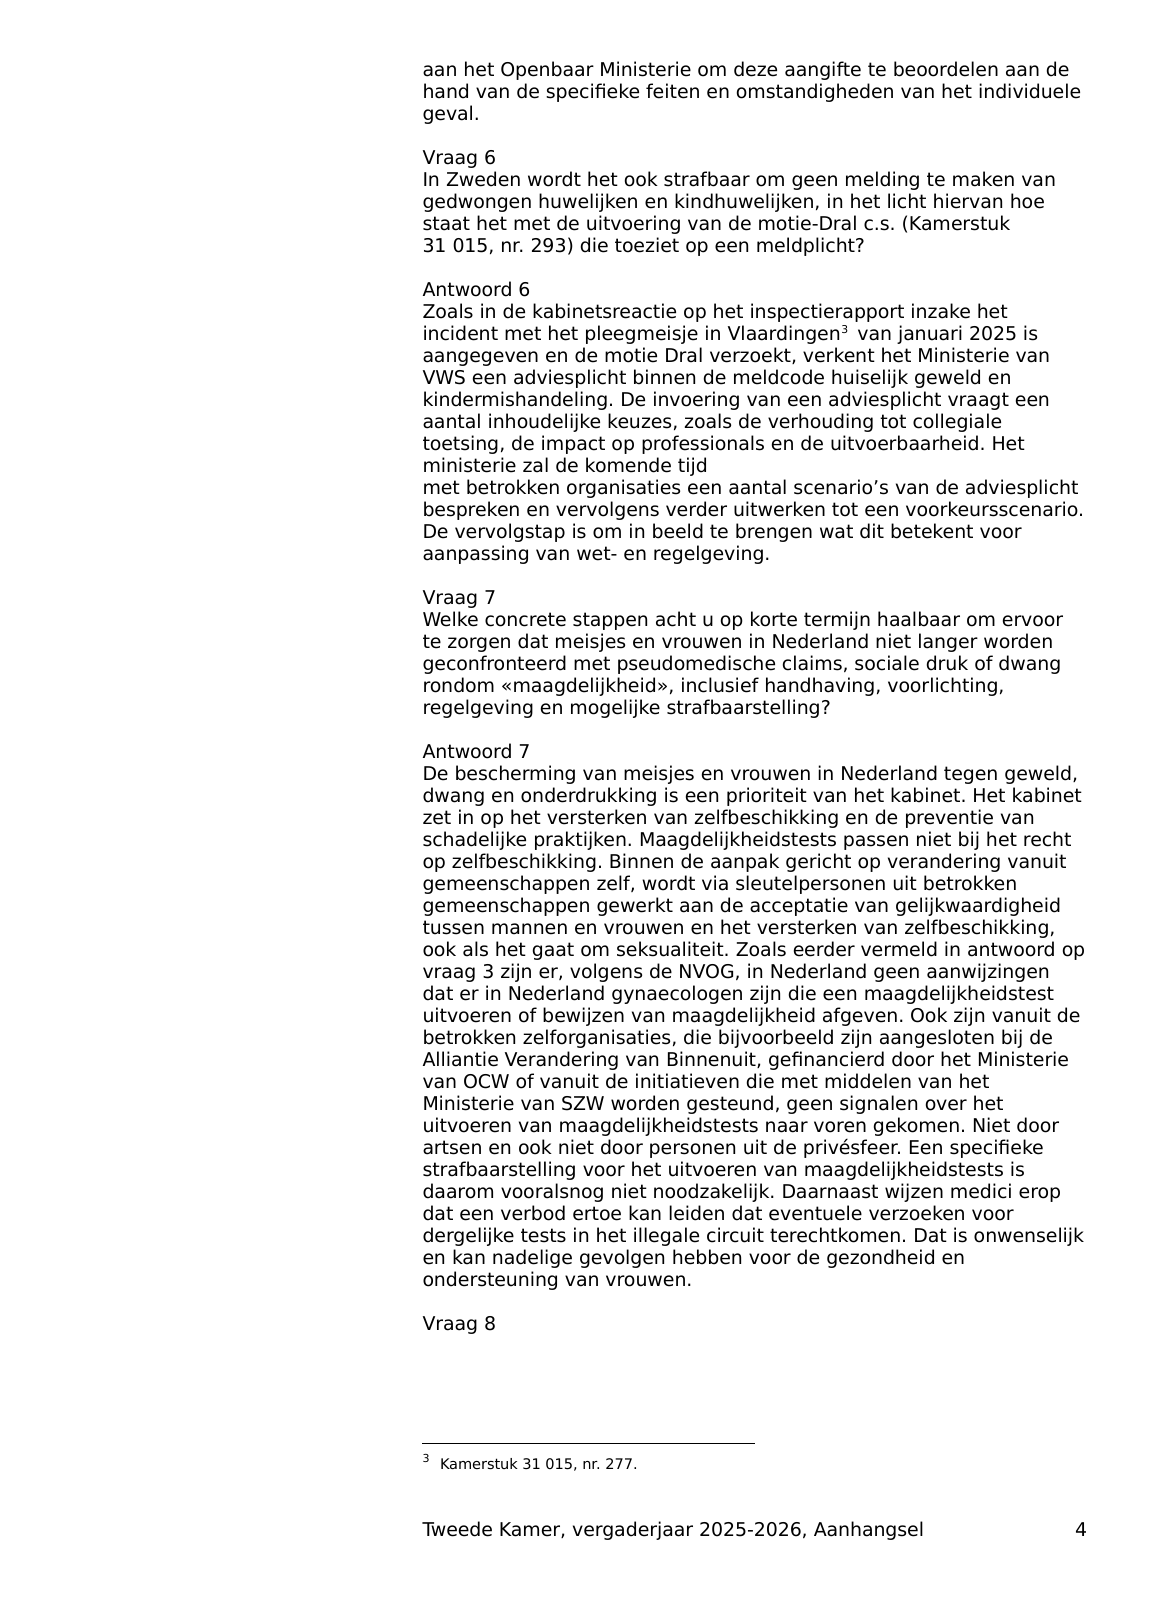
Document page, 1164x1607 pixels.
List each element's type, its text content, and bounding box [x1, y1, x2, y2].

text Vraag 7 [422, 587, 1087, 609]
text Kamerstuk 31 015, nr. 277. [422, 1452, 1087, 1474]
text De bescherming van meisjes en vrouwen in Nederland tegen geweld, dwang en onderdrukking is een prioriteit van het kabinet. Het kabinet zet in op het versterken van zelfbeschikking en de preventie van schadelijke praktijken. Maagdelijkheidstests passen niet bij het recht op zelfbeschikking. Binnen de aanpak gericht op verandering vanuit gemeenschappen zelf, wordt via sleutelpersonen uit betrokken gemeenschappen gewerkt aan de acceptatie van gelijkwaardigheid tussen mannen en vrouwen en het versterken van zelfbeschikking, ook als het gaat om seksualiteit. Zoals eerder vermeld in antwoord op vraag 3 zijn er, volgens de NVOG, in Nederland geen aanwijzingen dat er in Nederland gynaecologen zijn die een maagdelijkheidstest uitvoeren of bewijzen van maagdelijkheid afgeven. Ook zijn vanuit de betrokken zelforganisaties, die bijvoorbeeld zijn aangesloten bij de Alliantie Verandering van Binnenuit, gefinancierd door het Ministerie van OCW of vanuit de initiatieven die met middelen van het Ministerie van SZW worden gesteund, geen signalen over het uitvoeren van maagdelijkheidstests naar voren gekomen. Niet door artsen en ook niet door personen uit de privésfeer. Een specifieke strafbaarstelling voor het uitvoeren van maagdelijkheidstests is daarom vooralsnog niet noodzakelijk. Daarnaast wijzen medici erop dat een verbod ertoe kan leiden dat eventuele verzoeken voor dergelijke tests in het illegale circuit terechtkomen. Dat is onwenselijk en kan nadelige gevolgen hebben voor de gezondheid en ondersteuning van vrouwen. [422, 763, 1087, 1291]
text In Zweden wordt het ook strafbaar om geen melding te maken van gedwongen huwelijken en kindhuwelijken, in het licht hiervan hoe staat het met de uitvoering van de motie-Dral c.s. (Kamerstuk 31 015, nr. 293) die toeziet op een meldplicht? [422, 169, 1087, 257]
text Antwoord 7 [422, 741, 1087, 763]
text Vraag 6 [422, 147, 1087, 169]
text Welke concrete stappen acht u op korte termijn haalbaar om ervoor te zorgen dat meisjes en vrouwen in Nederland niet langer worden geconfronteerd met pseudomedische claims, sociale druk of dwang rondom «maagdelijkheid», inclusief handhaving, voorlichting, regelgeving en mogelijke strafbaarstelling? [422, 609, 1087, 719]
text Antwoord 6 [422, 279, 1087, 301]
text met betrokken organisaties een aantal scenario’s van de adviesplicht bespreken en vervolgens verder uitwerken tot een voorkeursscenario. De vervolgstap is om in beeld te brengen wat dit betekent voor aanpassing van wet- en regelgeving. [422, 477, 1087, 565]
text Zoals in de kabinetsreactie op het inspectierapport inzake het incident met het pleegmeisje in Vlaardingen van januari 2025 is aangegeven en de motie Dral verzoekt, verkent het Ministerie van VWS een adviesplicht binnen de meldcode huiselijk geweld en kindermishandeling. De invoering van een adviesplicht vraagt een aantal inhoudelijke keuzes, zoals de verhouding tot collegiale toetsing, de impact op professionals en de uitvoerbaarheid. Het ministerie zal de komende tijd [422, 301, 1087, 477]
text Vraag 8 [422, 1313, 1087, 1335]
text aan het Openbaar Ministerie om deze aangifte te beoordelen aan de hand van de specifieke feiten en omstandigheden van het individuele geval. [422, 59, 1087, 125]
